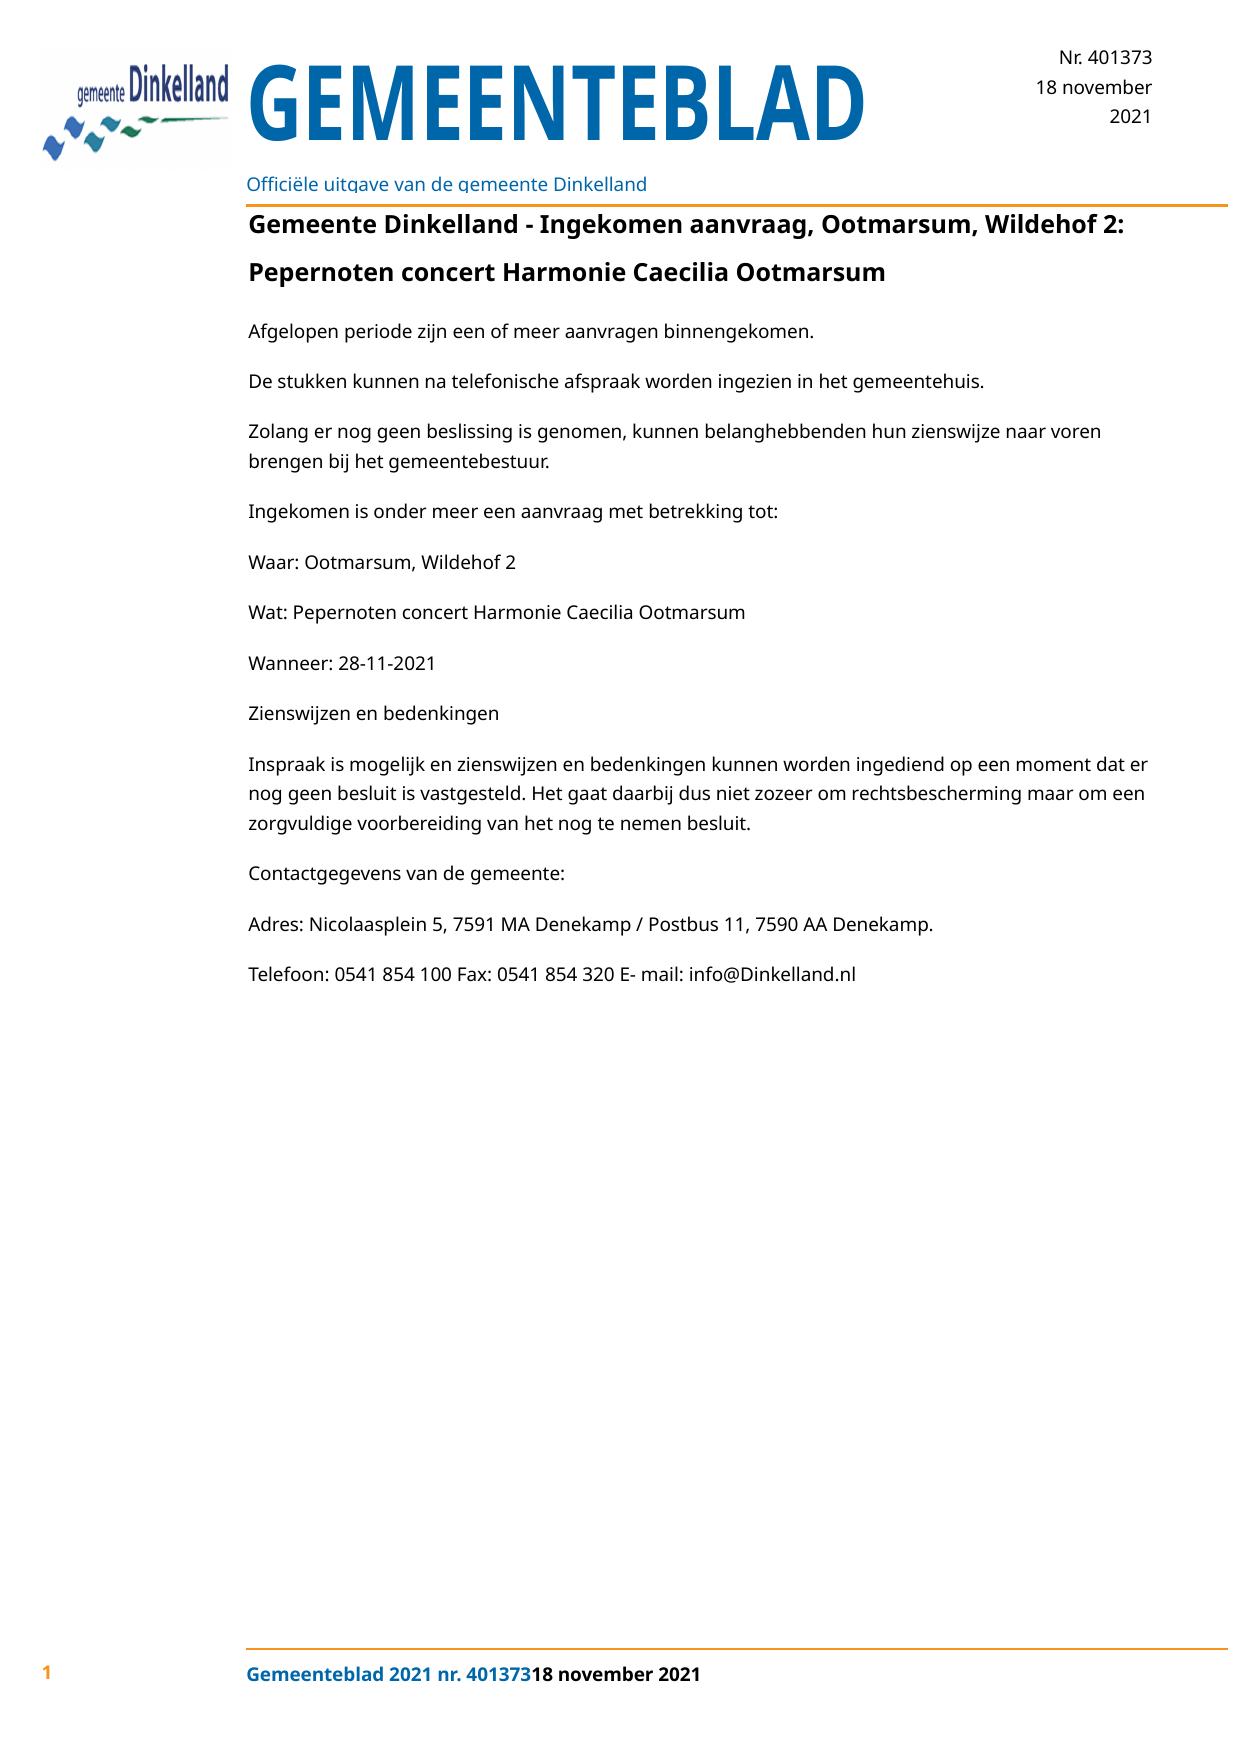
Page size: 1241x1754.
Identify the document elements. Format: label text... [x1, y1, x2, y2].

text Waar: Ootmarsum, Wildehof 2 [248, 549, 1152, 575]
text Inspraak is mogelijk en zienswijzen en bedenkingen kunnen worden ingediend op een moment dat er nog geen besluit is vastgesteld. Het gaat daarbij dus niet zozeer om rechtsbescherming maar om een zorgvuldige voorbereiding van het nog te nemen besluit. [248, 751, 1152, 836]
text Adres: Nicolaasplein 5, 7591 MA Denekamp / Postbus 11, 7590 AA Denekamp. [248, 911, 1152, 937]
picture [41, 47, 231, 172]
text Wanneer: 28-11-2021 [248, 650, 1152, 676]
text Afgelopen periode zijn een of meer aanvragen binnengekomen. [248, 318, 1152, 344]
text Ingekomen is onder meer een aanvraag met betrekking tot: [248, 499, 1152, 524]
text Zolang er nog geen beslissing is genomen, kunnen belanghebbenden hun zienswijze naar voren brengen bij het gemeentebestuur. [248, 419, 1152, 474]
text Contactgegevens van de gemeente: [248, 860, 1152, 886]
text Gemeente Dinkelland - Ingekomen aanvraag, Ootmarsum, Wildehof 2: Pepernoten concert Harmonie Caecilia Ootmarsum [248, 207, 1152, 288]
text Zienswijzen en bedenkingen [248, 700, 1152, 726]
text Wat: Pepernoten concert Harmonie Caecilia Ootmarsum [248, 599, 1152, 625]
text Telefoon: 0541 854 100 Fax: 0541 854 320 E- mail: info@Dinkelland.nl [248, 961, 1152, 987]
text De stukken kunnen na telefonische afspraak worden ingezien in het gemeentehuis. [248, 368, 1152, 394]
